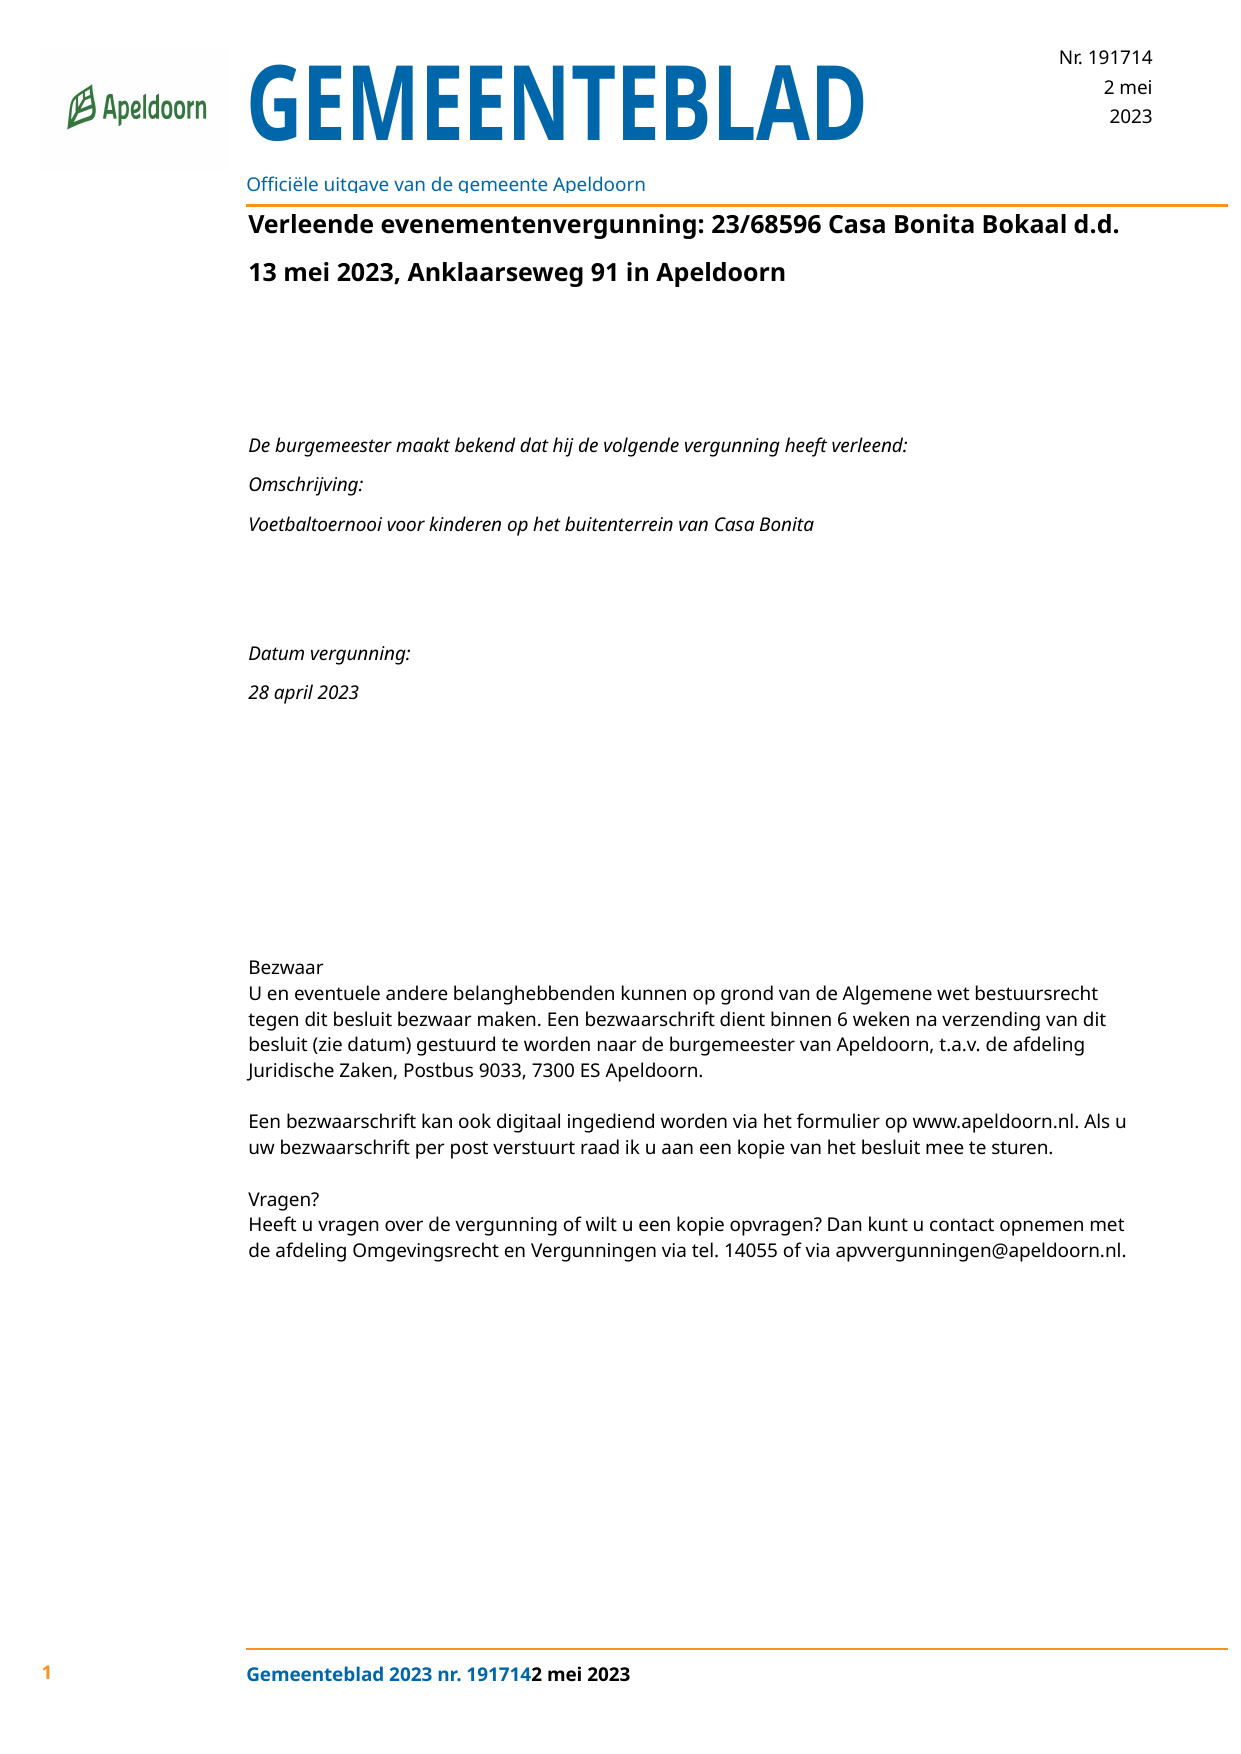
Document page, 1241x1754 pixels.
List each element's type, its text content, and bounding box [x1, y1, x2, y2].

text U en eventuele andere belanghebbenden kunnen op grond van de Algemene wet bestuursrecht tegen dit besluit bezwaar maken. Een bezwaarschrift dient binnen 6 weken na verzending van dit besluit (zie datum) gestuurd te worden naar de burgemeester van Apeldoorn, t.a.v. de afdeling Juridische Zaken, Postbus 9033, 7300 ES Apeldoorn. [248, 980, 1152, 1083]
text Vragen? [248, 1186, 1152, 1212]
text Omschrijving: [248, 472, 1152, 497]
text Voetbaltoernooi voor kinderen op het buitenterrein van Casa Bonita [248, 511, 1152, 537]
text Verleende evenementenvergunning: 23/68596 Casa Bonita Bokaal d.d. 13 mei 2023, Anklaarseweg 91 in Apeldoorn [248, 207, 1152, 288]
text 28 april 2023 [248, 679, 1152, 705]
text Een bezwaarschrift kan ook digitaal ingediend worden via het formulier op www.apeldoorn.nl. Als u uw bezwaarschrift per post verstuurt raad ik u aan een kopie van het besluit mee te sturen. [248, 1109, 1152, 1160]
picture [41, 47, 231, 172]
text De burgemeester maakt bekend dat hij de volgende vergunning heeft verleend: [248, 432, 1152, 458]
text Datum vergunning: [248, 640, 1152, 666]
text Heeft u vragen over de vergunning of wilt u een kopie opvragen? Dan kunt u contact opnemen met de afdeling Omgevingsrecht en Vergunningen via tel. 14055 of via apvvergunningen@apeldoorn.nl. [248, 1212, 1152, 1263]
text Bezwaar [248, 954, 1152, 980]
